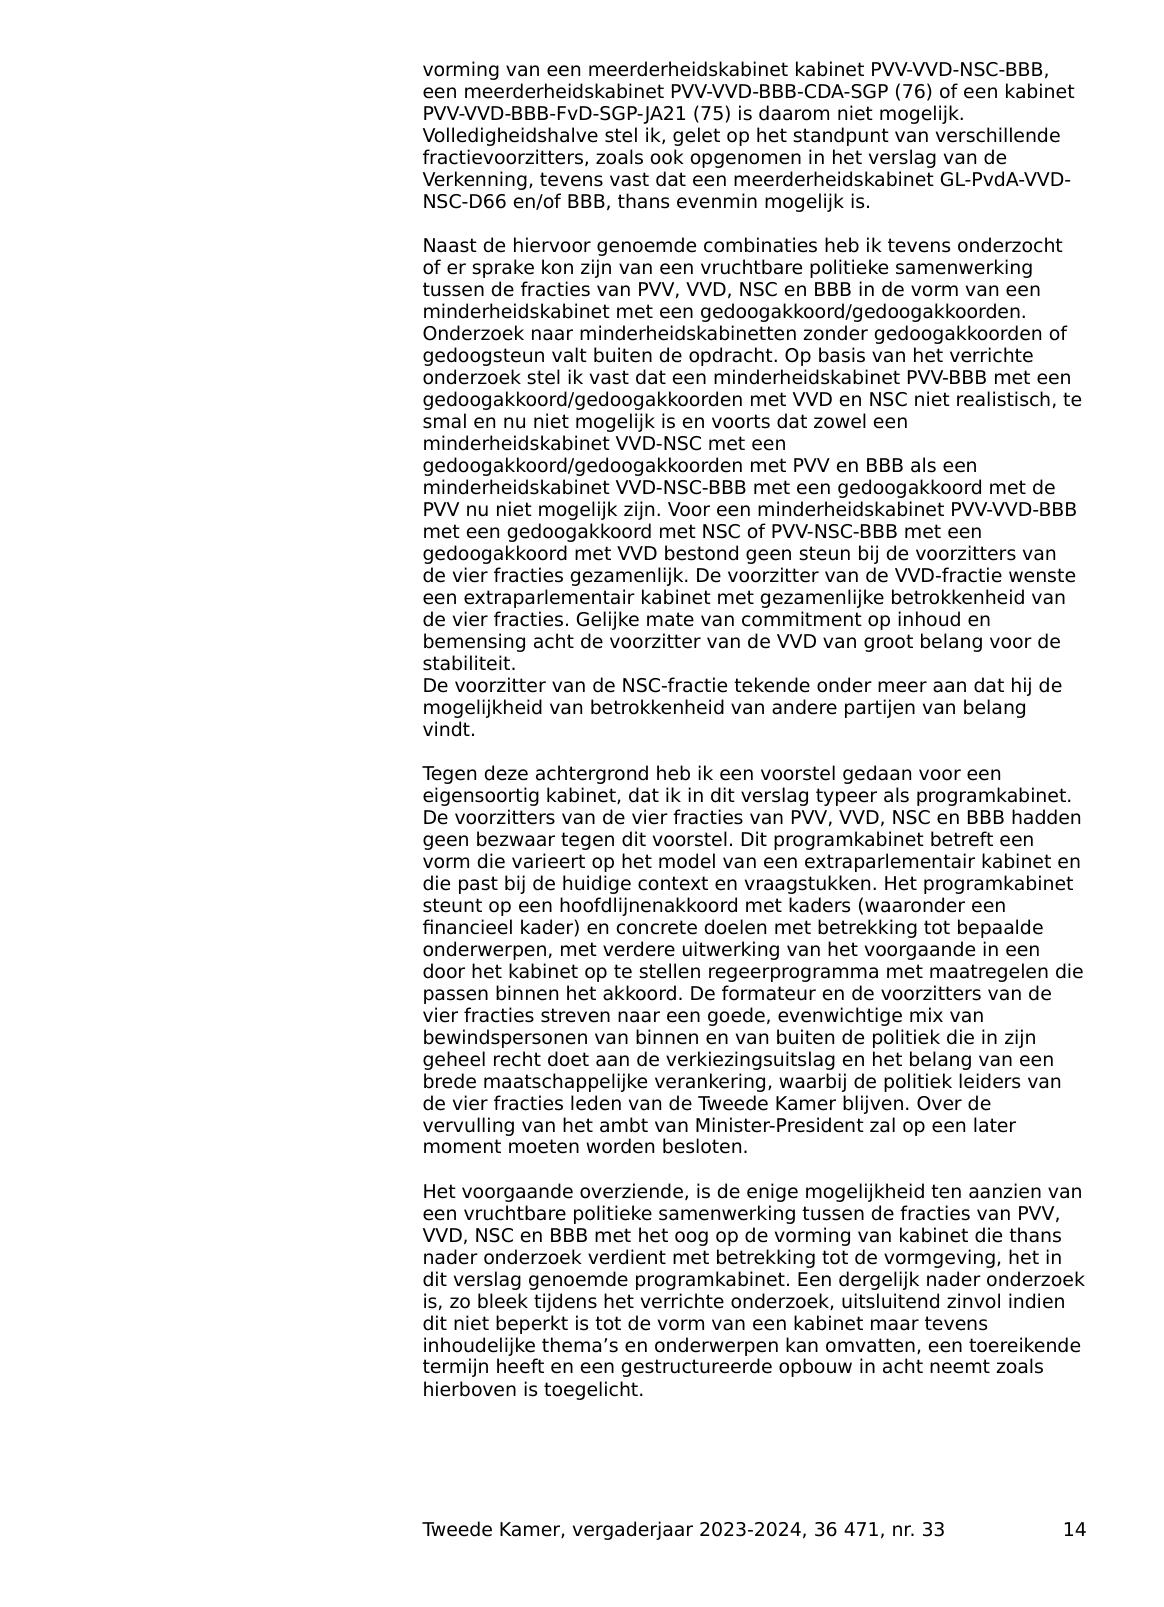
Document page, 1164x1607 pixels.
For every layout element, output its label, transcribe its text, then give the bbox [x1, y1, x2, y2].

text Naast de hiervoor genoemde combinaties heb ik tevens onderzocht of er sprake kon zijn van een vruchtbare politieke samenwerking tussen de fracties van PVV, VVD, NSC en BBB in de vorm van een minderheidskabinet met een gedoogakkoord/gedoogakkoorden. Onderzoek naar minderheidskabinetten zonder gedoogakkoorden of gedoogsteun valt buiten de opdracht. Op basis van het verrichte onderzoek stel ik vast dat een minderheidskabinet PVV-BBB met een gedoogakkoord/gedoogakkoorden met VVD en NSC niet realistisch, te smal en nu niet mogelijk is en voorts dat zowel een minderheidskabinet VVD-NSC met een gedoogakkoord/gedoogakkoorden met PVV en BBB als een minderheidskabinet VVD-NSC-BBB met een gedoogakkoord met de PVV nu niet mogelijk zijn. Voor een minderheidskabinet PVV-VVD-BBB met een gedoogakkoord met NSC of PVV-NSC-BBB met een gedoogakkoord met VVD bestond geen steun bij de voorzitters van de vier fracties gezamenlijk. De voorzitter van de VVD-fractie wenste een extraparlementair kabinet met gezamenlijke betrokkenheid van de vier fracties. Gelijke mate van commitment op inhoud en bemensing acht de voorzitter van de VVD van groot belang voor de stabiliteit. [422, 235, 1087, 675]
text De voorzitter van de NSC-fractie tekende onder meer aan dat hij de mogelijkheid van betrokkenheid van andere partijen van belang vindt. [422, 675, 1087, 741]
text Het voorgaande overziende, is de enige mogelijkheid ten aanzien van een vruchtbare politieke samenwerking tussen de fracties van PVV, VVD, NSC en BBB met het oog op de vorming van kabinet die thans nader onderzoek verdient met betrekking tot de vormgeving, het in dit verslag genoemde programkabinet. Een dergelijk nader onderzoek is, zo bleek tijdens het verrichte onderzoek, uitsluitend zinvol indien dit niet beperkt is tot de vorm van een kabinet maar tevens inhoudelijke thema’s en onderwerpen kan omvatten, een toereikende termijn heeft en een gestructureerde opbouw in acht neemt zoals hierboven is toegelicht. [422, 1181, 1087, 1400]
text Tegen deze achtergrond heb ik een voorstel gedaan voor een eigensoortig kabinet, dat ik in dit verslag typeer als programkabinet. De voorzitters van de vier fracties van PVV, VVD, NSC en BBB hadden geen bezwaar tegen dit voorstel. Dit programkabinet betreft een vorm die varieert op het model van een extraparlementair kabinet en die past bij de huidige context en vraagstukken. Het programkabinet steunt op een hoofdlijnenakkoord met kaders (waaronder een financieel kader) en concrete doelen met betrekking tot bepaalde onderwerpen, met verdere uitwerking van het voorgaande in een door het kabinet op te stellen regeerprogramma met maatregelen die passen binnen het akkoord. De formateur en de voorzitters van de vier fracties streven naar een goede, evenwichtige mix van bewindspersonen van binnen en van buiten de politiek die in zijn geheel recht doet aan de verkiezingsuitslag en het belang van een brede maatschappelijke verankering, waarbij de politiek leiders van de vier fracties leden van de Tweede Kamer blijven. Over de vervulling van het ambt van Minister-President zal op een later moment moeten worden besloten. [422, 763, 1087, 1158]
text vorming van een meerderheidskabinet kabinet PVV-VVD-NSC-BBB, een meerderheidskabinet PVV-VVD-BBB-CDA-SGP (76) of een kabinet PVV-VVD-BBB-FvD-SGP-JA21 (75) is daarom niet mogelijk. Volledigheidshalve stel ik, gelet op het standpunt van verschillende fractievoorzitters, zoals ook opgenomen in het verslag van de Verkenning, tevens vast dat een meerderheidskabinet GL-PvdA-VVD-NSC-D66 en/of BBB, thans evenmin mogelijk is. [422, 59, 1087, 213]
